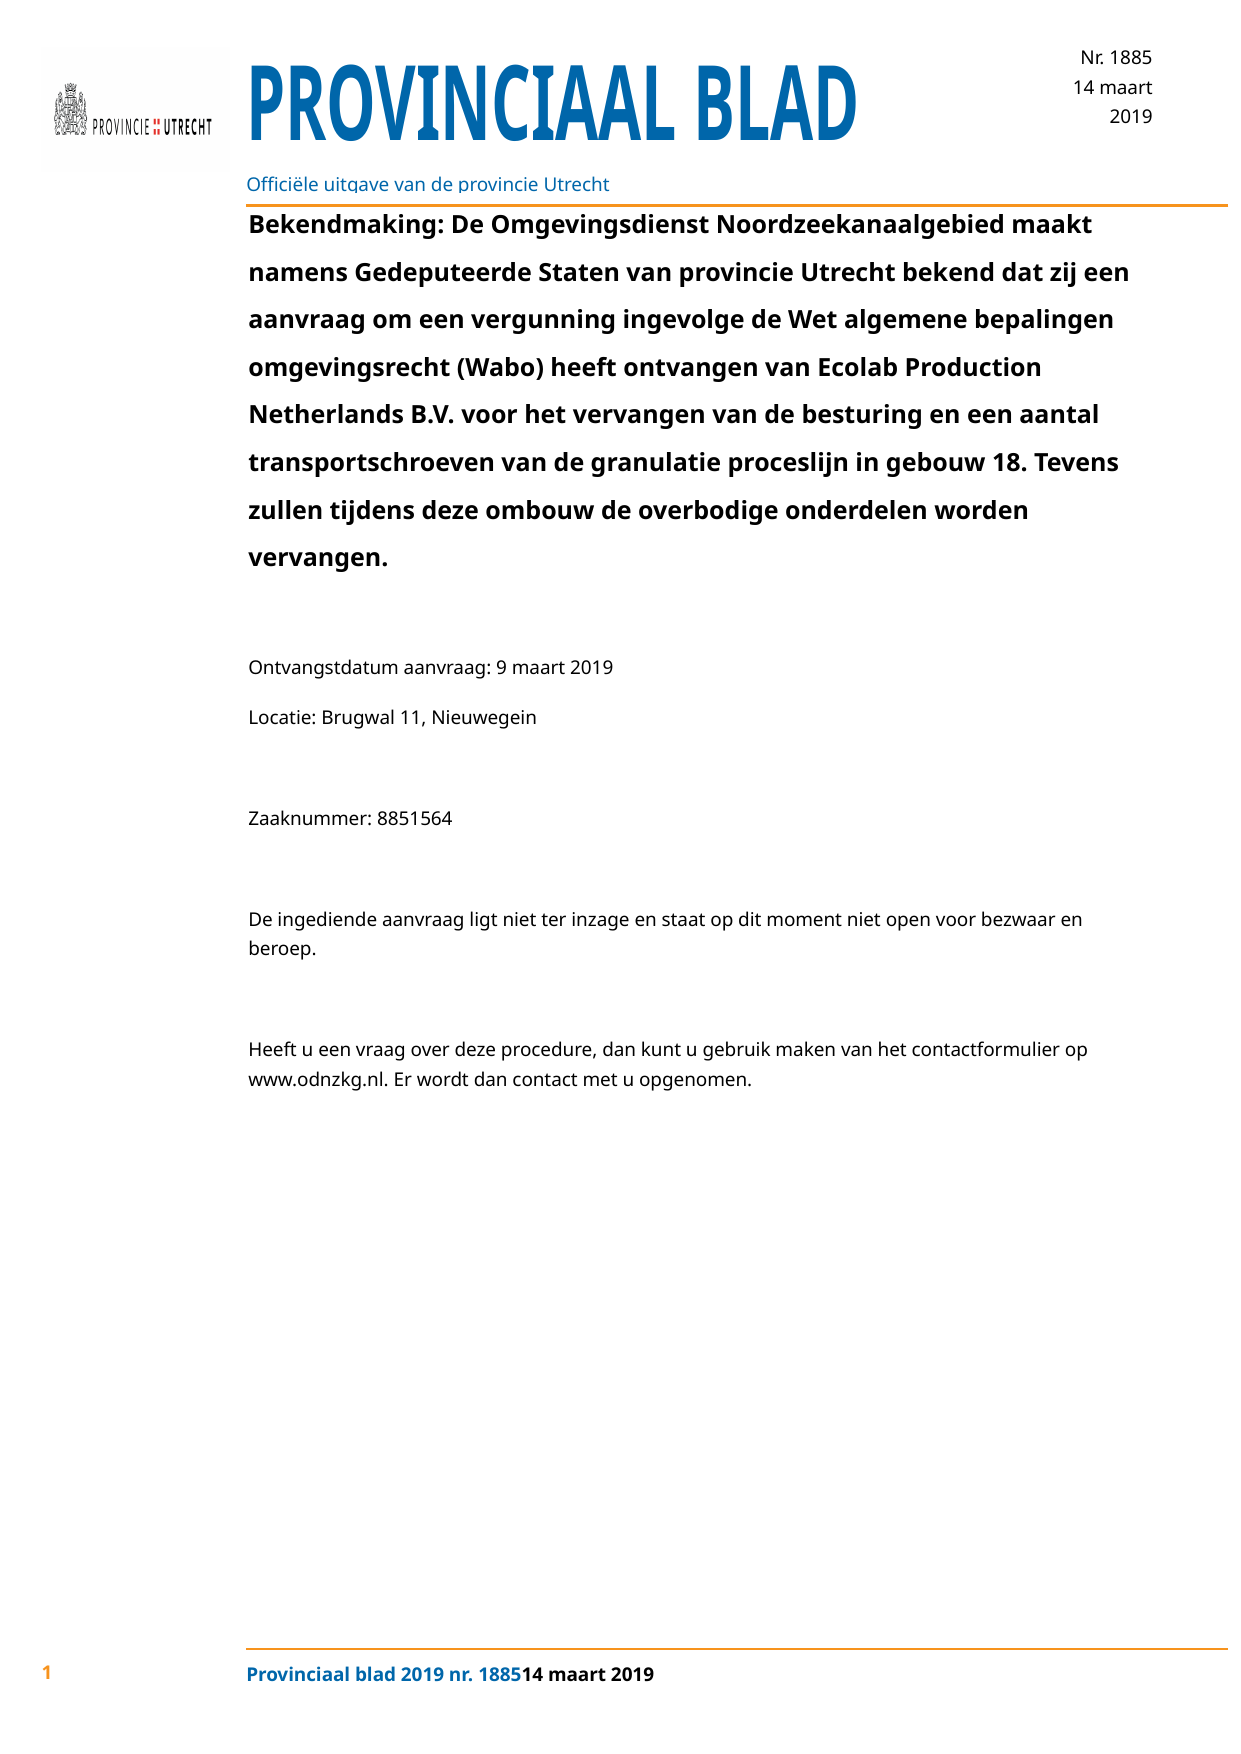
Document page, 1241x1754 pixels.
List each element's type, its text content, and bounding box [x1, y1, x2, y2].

text De ingediende aanvraag ligt niet ter inzage en staat op dit moment niet open voor bezwaar en beroep. [248, 906, 1152, 961]
text Ontvangstdatum aanvraag: 9 maart 2019 [248, 654, 1152, 680]
picture [41, 47, 231, 172]
text Zaaknummer: 8851564 [248, 805, 1152, 831]
text Locatie: Brugwal 11, Nieuwegein [248, 704, 1152, 730]
text Bekendmaking: De Omgevingsdienst Noordzeekanaalgebied maakt namens Gedeputeerde Staten van provincie Utrecht bekend dat zij een aanvraag om een vergunning ingevolge de Wet algemene bepalingen omgevingsrecht (Wabo) heeft ontvangen van Ecolab Production Netherlands B.V. voor het vervangen van de besturing en een aantal transportschroeven van de granulatie proceslijn in gebouw 18. Tevens zullen tijdens deze ombouw de overbodige onderdelen worden vervangen. [248, 207, 1152, 574]
text Heeft u een vraag over deze procedure, dan kunt u gebruik maken van het contactformulier op www.odnzkg.nl. Er wordt dan contact met u opgenomen. [248, 1036, 1152, 1092]
